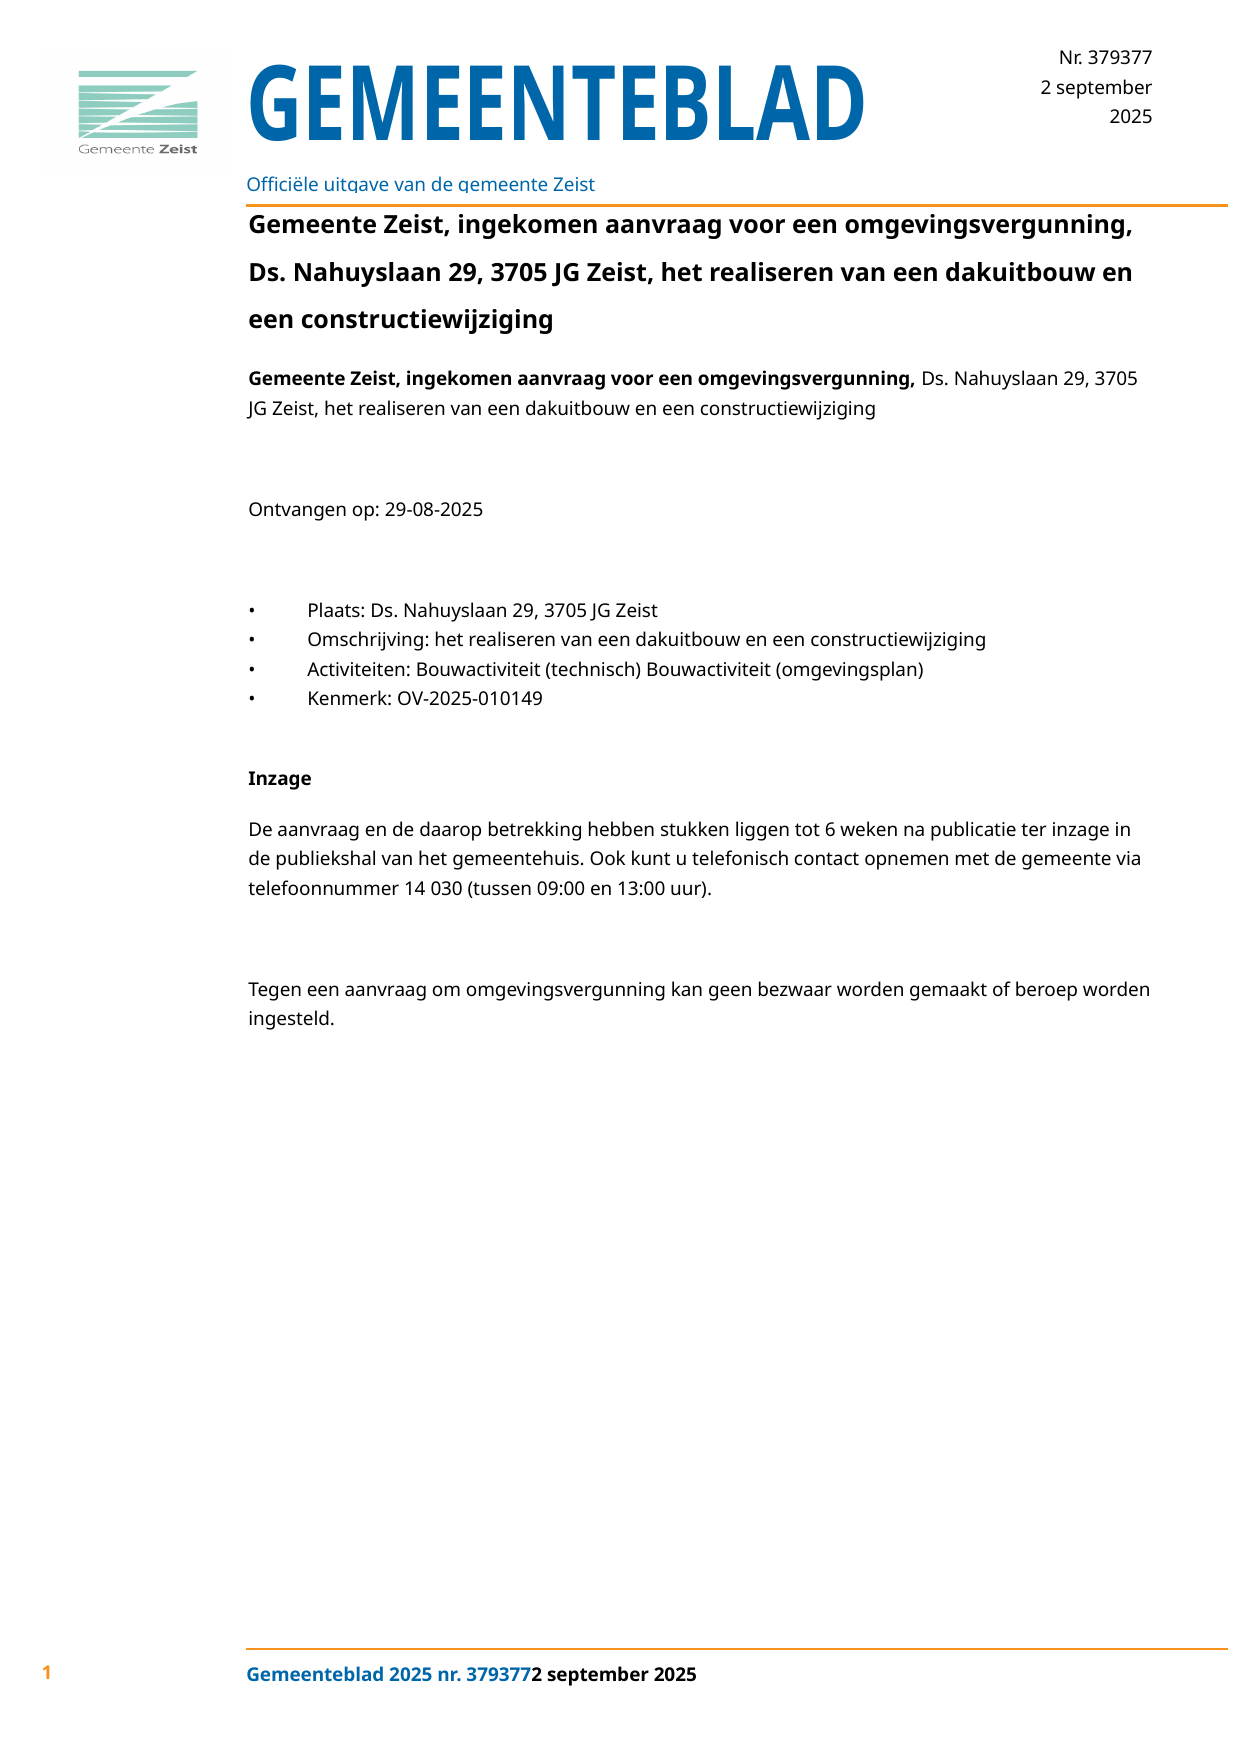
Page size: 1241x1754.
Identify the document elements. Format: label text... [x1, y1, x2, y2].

text Gemeente Zeist, ingekomen aanvraag voor een omgevingsvergunning, Ds. Nahuyslaan 29, 3705 JG Zeist, het realiseren van een dakuitbouw en een constructiewijziging [248, 366, 1152, 421]
text Ontvangen op: 29-08-2025 [248, 496, 1152, 522]
list Kenmerk: OV-2025-010149 [248, 686, 1152, 711]
picture [41, 47, 231, 172]
text De aanvraag en de daarop betrekking hebben stukken liggen tot 6 weken na publicatie ter inzage in de publiekshal van het gemeentehuis. Ook kunt u telefonisch contact opnemen met de gemeente via telefoonnummer 14 030 (tussen 09:00 en 13:00 uur). [248, 816, 1152, 901]
list Omschrijving: het realiseren van een dakuitbouw en een constructiewijziging [248, 626, 1152, 652]
list Plaats: Ds. Nahuyslaan 29, 3705 JG Zeist [248, 597, 1152, 622]
text Gemeente Zeist, ingekomen aanvraag voor een omgevingsvergunning, Ds. Nahuyslaan 29, 3705 JG Zeist, het realiseren van een dakuitbouw en een constructiewijziging [248, 207, 1152, 336]
list Activiteiten: Bouwactiviteit (technisch) Bouwactiviteit (omgevingsplan) [248, 656, 1152, 682]
text Tegen een aanvraag om omgevingsvergunning kan geen bezwaar worden gemaakt of beroep worden ingesteld. [248, 976, 1152, 1031]
text Inzage [248, 766, 1152, 791]
